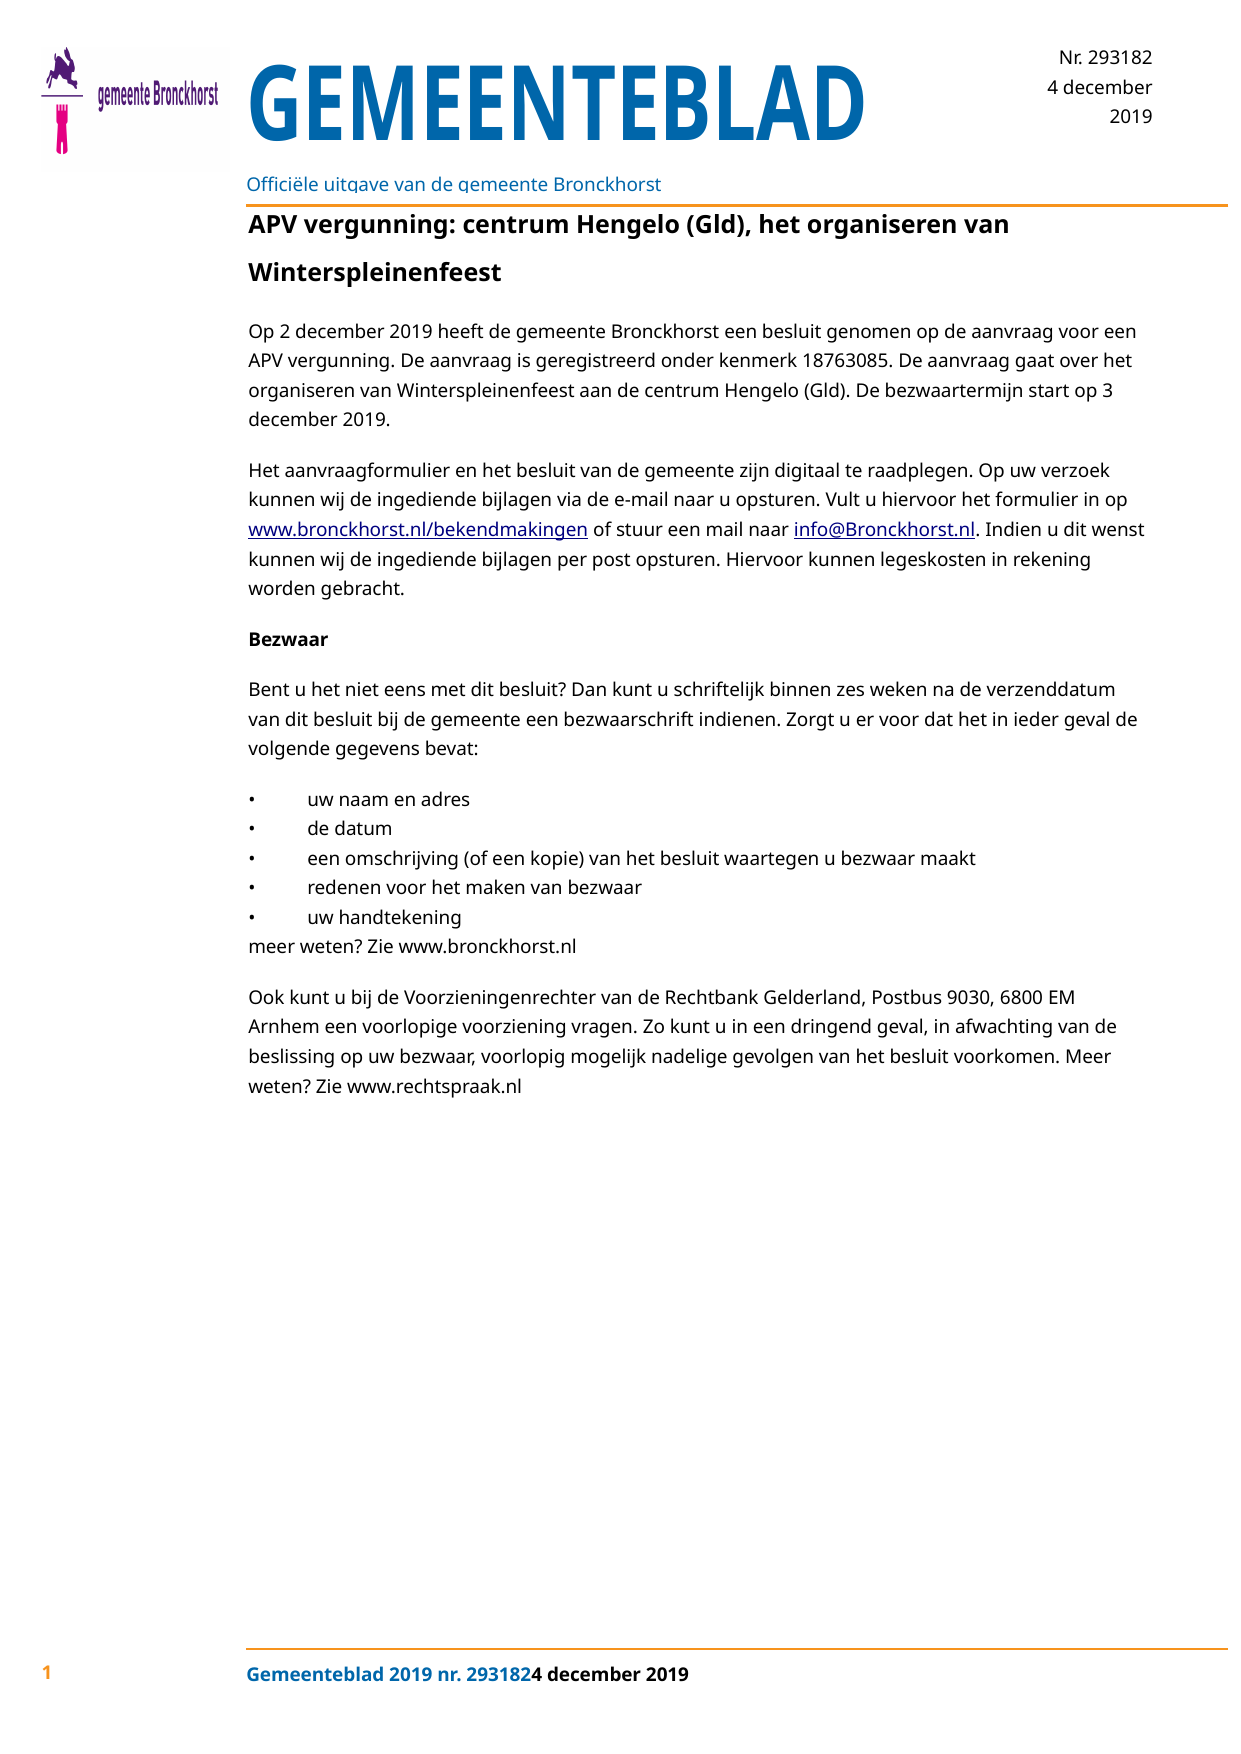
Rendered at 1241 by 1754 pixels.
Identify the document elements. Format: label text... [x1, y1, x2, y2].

text Bezwaar [248, 626, 1152, 652]
list uw naam en adres [248, 786, 1152, 812]
list de datum [248, 815, 1152, 841]
text Op 2 december 2019 heeft de gemeente Bronckhorst een besluit genomen op de aanvraag voor een APV vergunning. De aanvraag is geregistreerd onder kenmerk 18763085. De aanvraag gaat over het organiseren van Winterspleinenfeest aan de centrum Hengelo (Gld). De bezwaartermijn start op 3 december 2019. [248, 318, 1152, 432]
list redenen voor het maken van bezwaar [248, 874, 1152, 900]
list uw handtekening [248, 904, 1152, 930]
text APV vergunning: centrum Hengelo (Gld), het organiseren van Winterspleinenfeest [248, 207, 1152, 288]
text Ook kunt u bij de Voorzieningenrechter van de Rechtbank Gelderland, Postbus 9030, 6800 EM Arnhem een voorlopige voorziening vragen. Zo kunt u in een dringend geval, in afwachting van de beslissing op uw bezwaar, voorlopig mogelijk nadelige gevolgen van het besluit voorkomen. Meer weten? Zie www.rechtspraak.nl [248, 984, 1152, 1099]
text Het aanvraagformulier en het besluit van de gemeente zijn digitaal te raadplegen. Op uw verzoek kunnen wij de ingediende bijlagen via de e-mail naar u opsturen. Vult u hiervoor het formulier in op www.bronckhorst.nl/bekendmakingen of stuur een mail naar info@Bronckhorst.nl. Indien u dit wenst kunnen wij de ingediende bijlagen per post opsturen. Hiervoor kunnen legeskosten in rekening worden gebracht. [248, 457, 1152, 601]
text meer weten? Zie www.bronckhorst.nl [248, 934, 1152, 959]
list een omschrijving (of een kopie) van het besluit waartegen u bezwaar maakt [248, 845, 1152, 871]
text Bent u het niet eens met dit besluit? Dan kunt u schriftelijk binnen zes weken na de verzenddatum van dit besluit bij de gemeente een bezwaarschrift indienen. Zorgt u er voor dat het in ieder geval de volgende gegevens bevat: [248, 676, 1152, 761]
picture [41, 47, 231, 172]
